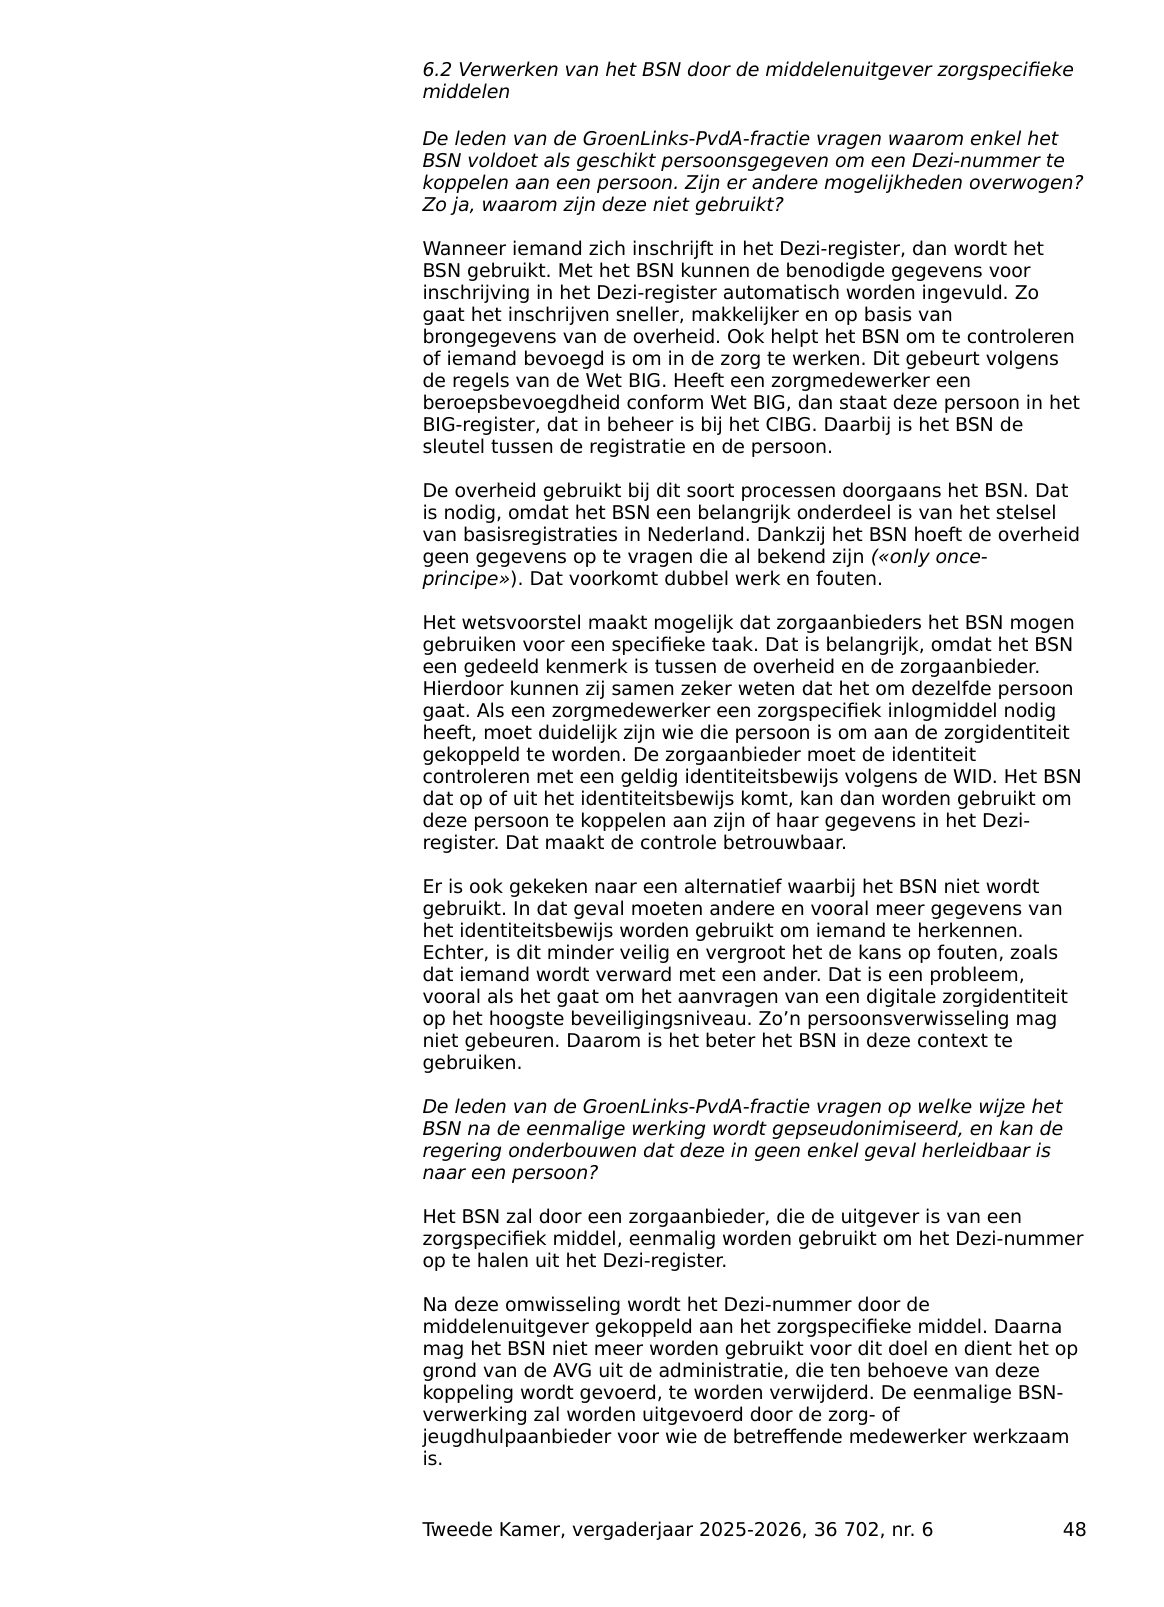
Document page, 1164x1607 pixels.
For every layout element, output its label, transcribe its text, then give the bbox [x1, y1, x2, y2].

text De leden van de GroenLinks-PvdA-fractie vragen op welke wijze het BSN na de eenmalige werking wordt gepseudonimiseerd, en kan de regering onderbouwen dat deze in geen enkel geval herleidbaar is naar een persoon? [422, 1096, 1087, 1184]
text De leden van de GroenLinks-PvdA-fractie vragen waarom enkel het BSN voldoet als geschikt persoonsgegeven om een Dezi-nummer te koppelen aan een persoon. Zijn er andere mogelijkheden overwogen? Zo ja, waarom zijn deze niet gebruikt? [422, 128, 1087, 216]
subtitle 6.2 Verwerken van het BSN door de middelenuitgever zorgspecifieke middelen [422, 59, 1087, 103]
text Na deze omwisseling wordt het Dezi-nummer door de middelenuitgever gekoppeld aan het zorgspecifieke middel. Daarna mag het BSN niet meer worden gebruikt voor dit doel en dient het op grond van de AVG uit de administratie, die ten behoeve van deze koppeling wordt gevoerd, te worden verwijderd. De eenmalige BSN-verwerking zal worden uitgevoerd door de zorg- of jeugdhulpaanbieder voor wie de betreffende medewerker werkzaam is. [422, 1294, 1087, 1470]
text Het BSN zal door een zorgaanbieder, die de uitgever is van een zorgspecifiek middel, eenmalig worden gebruikt om het Dezi-nummer op te halen uit het Dezi-register. [422, 1206, 1087, 1272]
text De overheid gebruikt bij dit soort processen doorgaans het BSN. Dat is nodig, omdat het BSN een belangrijk onderdeel is van het stelsel van basisregistraties in Nederland. Dankzij het BSN hoeft de overheid geen gegevens op te vragen die al bekend zijn («only once-principe»). Dat voorkomt dubbel werk en fouten. [422, 480, 1087, 590]
text Er is ook gekeken naar een alternatief waarbij het BSN niet wordt gebruikt. In dat geval moeten andere en vooral meer gegevens van het identiteitsbewijs worden gebruikt om iemand te herkennen. Echter, is dit minder veilig en vergroot het de kans op fouten, zoals dat iemand wordt verward met een ander. Dat is een probleem, vooral als het gaat om het aanvragen van een digitale zorgidentiteit op het hoogste beveiligingsniveau. Zo’n persoonsverwisseling mag niet gebeuren. Daarom is het beter het BSN in deze context te gebruiken. [422, 876, 1087, 1074]
text Het wetsvoorstel maakt mogelijk dat zorgaanbieders het BSN mogen gebruiken voor een specifieke taak. Dat is belangrijk, omdat het BSN een gedeeld kenmerk is tussen de overheid en de zorgaanbieder. Hierdoor kunnen zij samen zeker weten dat het om dezelfde persoon gaat. Als een zorgmedewerker een zorgspecifiek inlogmiddel nodig heeft, moet duidelijk zijn wie die persoon is om aan de zorgidentiteit gekoppeld te worden. De zorgaanbieder moet de identiteit controleren met een geldig identiteitsbewijs volgens de WID. Het BSN dat op of uit het identiteitsbewijs komt, kan dan worden gebruikt om deze persoon te koppelen aan zijn of haar gegevens in het Dezi-register. Dat maakt de controle betrouwbaar. [422, 612, 1087, 854]
text Wanneer iemand zich inschrijft in het Dezi-register, dan wordt het BSN gebruikt. Met het BSN kunnen de benodigde gegevens voor inschrijving in het Dezi-register automatisch worden ingevuld. Zo gaat het inschrijven sneller, makkelijker en op basis van brongegevens van de overheid. Ook helpt het BSN om te controleren of iemand bevoegd is om in de zorg te werken. Dit gebeurt volgens de regels van de Wet BIG. Heeft een zorgmedewerker een beroepsbevoegdheid conform Wet BIG, dan staat deze persoon in het BIG-register, dat in beheer is bij het CIBG. Daarbij is het BSN de sleutel tussen de registratie en de persoon. [422, 238, 1087, 458]
